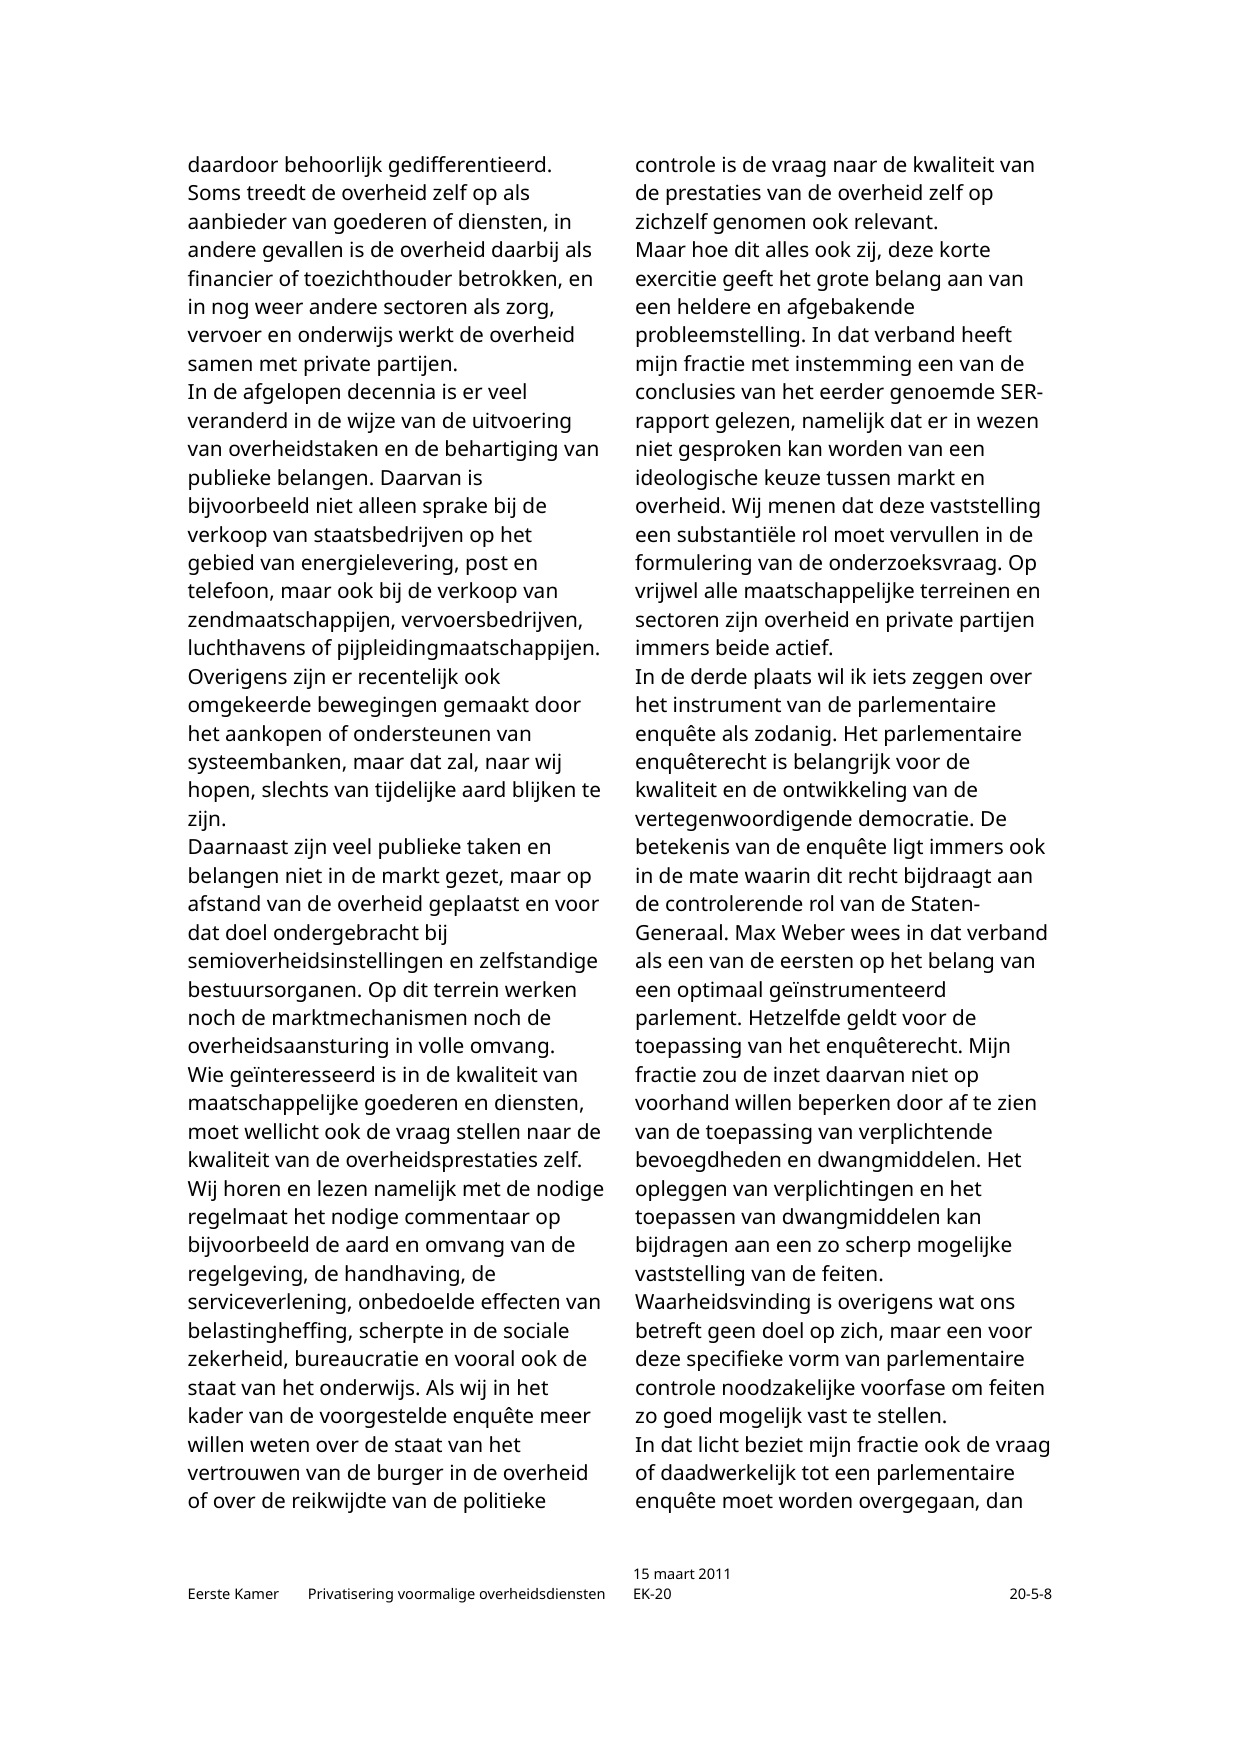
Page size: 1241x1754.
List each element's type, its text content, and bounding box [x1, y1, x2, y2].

text In dat licht beziet mijn fractie ook de vraag of daadwerkelijk tot een parlementaire enquête moet worden overgegaan, dan [635, 1430, 1053, 1515]
text In de afgelopen decennia is er veel veranderd in de wijze van de uitvoering van overheidstaken en de behartiging van publieke belangen. Daarvan is bijvoorbeeld niet alleen sprake bij de verkoop van staatsbedrijven op het gebied van energielevering, post en telefoon, maar ook bij de verkoop van zendmaatschappijen, vervoersbedrijven, luchthavens of pijpleidingmaatschappijen. Overigens zijn er recentelijk ook omgekeerde bewegingen gemaakt door het aankopen of ondersteunen van systeembanken, maar dat zal, naar wij hopen, slechts van tijdelijke aard blijken te zijn. [187, 377, 605, 832]
text Maar hoe dit alles ook zij, deze korte exercitie geeft het grote belang aan van een heldere en afgebakende probleemstelling. In dat verband heeft mijn fractie met instemming een van de conclusies van het eerder genoemde SER-rapport gelezen, namelijk dat er in wezen niet gesproken kan worden van een ideologische keuze tussen markt en overheid. Wij menen dat deze vaststelling een substantiële rol moet vervullen in de formulering van de onderzoeksvraag. Op vrijwel alle maatschappelijke terreinen en sectoren zijn overheid en private partijen immers beide actief. [635, 235, 1053, 662]
text daardoor behoorlijk gedifferentieerd. Soms treedt de overheid zelf op als aanbieder van goederen of diensten, in andere gevallen is de overheid daarbij als financier of toezichthouder betrokken, en in nog weer andere sectoren als zorg, vervoer en onderwijs werkt de overheid samen met private partijen. [187, 150, 605, 377]
text Wie geïnteresseerd is in de kwaliteit van maatschappelijke goederen en diensten, moet wellicht ook de vraag stellen naar de kwaliteit van de overheidsprestaties zelf. Wij horen en lezen namelijk met de nodige regelmaat het nodige commentaar op bijvoorbeeld de aard en omvang van de regelgeving, de handhaving, de serviceverlening, onbedoelde effecten van belastingheffing, scherpte in de sociale zekerheid, bureaucratie en vooral ook de staat van het onderwijs. Als wij in het kader van de voorgestelde enquête meer willen weten over de staat van het vertrouwen van de burger in de overheid of over de reikwijdte van de politieke [187, 1060, 605, 1515]
text In de derde plaats wil ik iets zeggen over het instrument van de parlementaire enquête als zodanig. Het parlementaire enquêterecht is belangrijk voor de kwaliteit en de ontwikkeling van de vertegenwoordigende democratie. De betekenis van de enquête ligt immers ook in de mate waarin dit recht bijdraagt aan de controlerende rol van de Staten-Generaal. Max Weber wees in dat verband als een van de eersten op het belang van een optimaal geïnstrumenteerd parlement. Hetzelfde geldt voor de toepassing van het enquêterecht. Mijn fractie zou de inzet daarvan niet op voorhand willen beperken door af te zien van de toepassing van verplichtende bevoegdheden en dwangmiddelen. Het opleggen van verplichtingen en het toepassen van dwangmiddelen kan bijdragen aan een zo scherp mogelijke vaststelling van de feiten. Waarheidsvinding is overigens wat ons betreft geen doel op zich, maar een voor deze specifieke vorm van parlementaire controle noodzakelijke voorfase om feiten zo goed mogelijk vast te stellen. [635, 662, 1053, 1430]
text Daarnaast zijn veel publieke taken en belangen niet in de markt gezet, maar op afstand van de overheid geplaatst en voor dat doel ondergebracht bij semioverheidsinstellingen en zelfstandige bestuursorganen. Op dit terrein werken noch de marktmechanismen noch de overheidsaansturing in volle omvang. [187, 832, 605, 1060]
text controle is de vraag naar de kwaliteit van de prestaties van de overheid zelf op zichzelf genomen ook relevant. [635, 150, 1053, 235]
